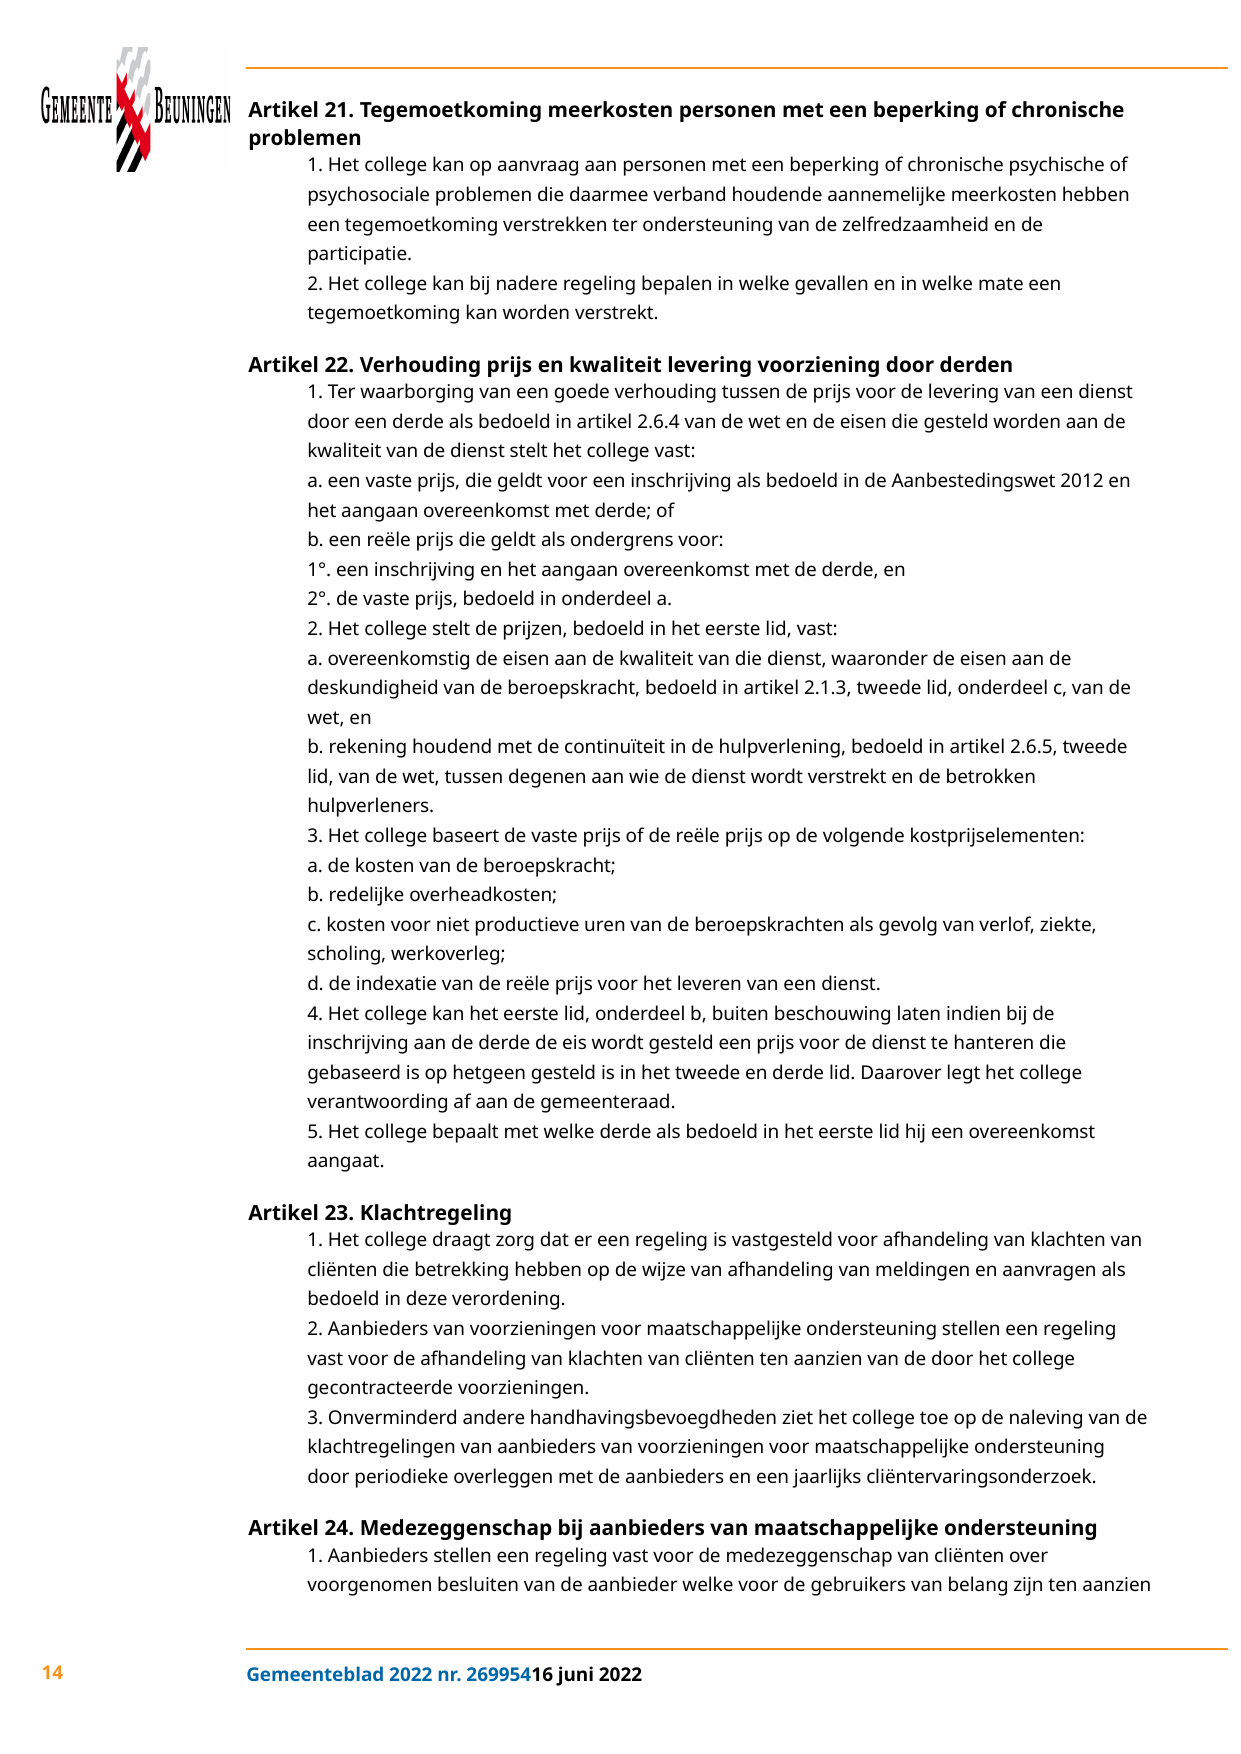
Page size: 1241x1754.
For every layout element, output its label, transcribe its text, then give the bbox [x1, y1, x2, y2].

list 3. Onverminderd andere handhavingsbevoegdheden ziet het college toe op de naleving van de klachtregelingen van aanbieders van voorzieningen voor maatschappelijke ondersteuning door periodieke overleggen met de aanbieders en een jaarlijks cliëntervaringsonderzoek. [248, 1404, 1152, 1489]
picture [41, 47, 231, 172]
list 2°. de vaste prijs, bedoeld in onderdeel a. [248, 586, 1152, 611]
list d. de indexatie van de reële prijs voor het leveren van een dienst. [248, 970, 1152, 996]
list 1. Aanbieders stellen een regeling vast voor de medezeggenschap van cliënten over voorgenomen besluiten van de aanbieder welke voor de gebruikers van belang zijn ten aanzien [248, 1542, 1152, 1597]
list a. de kosten van de beroepskracht; [248, 852, 1152, 877]
list 3. Het college baseert de vaste prijs of de reële prijs op de volgende kostprijselementen: [248, 822, 1152, 848]
text Artikel 22. Verhouding prijs en kwaliteit levering voorziening door derden [248, 350, 1152, 378]
text Artikel 21. Tegemoetkoming meerkosten personen met een beperking of chronische problemen [248, 95, 1152, 152]
list a. een vaste prijs, die geldt voor een inschrijving als bedoeld in de Aanbestedingswet 2012 en het aangaan overeenkomst met derde; of [248, 467, 1152, 522]
list 1. Ter waarborging van een goede verhouding tussen de prijs voor de levering van een dienst door een derde als bedoeld in artikel 2.6.4 van de wet en de eisen die gesteld worden aan de kwaliteit van de dienst stelt het college vast: [248, 378, 1152, 463]
list b. een reële prijs die geldt als ondergrens voor: [248, 526, 1152, 552]
list a. overeenkomstig de eisen aan de kwaliteit van die dienst, waaronder de eisen aan de deskundigheid van de beroepskracht, bedoeld in artikel 2.1.3, tweede lid, onderdeel c, van de wet, en [248, 645, 1152, 729]
text Artikel 23. Klachtregeling [248, 1198, 1152, 1226]
text Artikel 24. Medezeggenschap bij aanbieders van maatschappelijke ondersteuning [248, 1513, 1152, 1542]
list c. kosten voor niet productieve uren van de beroepskrachten als gevolg van verlof, ziekte, scholing, werkoverleg; [248, 911, 1152, 966]
list b. redelijke overheadkosten; [248, 881, 1152, 907]
list 5. Het college bepaalt met welke derde als bedoeld in het eerste lid hij een overeenkomst aangaat. [248, 1118, 1152, 1173]
list 1. Het college draagt zorg dat er een regeling is vastgesteld voor afhandeling van klachten van cliënten die betrekking hebben op de wijze van afhandeling van meldingen en aanvragen als bedoeld in deze verordening. [248, 1226, 1152, 1311]
list 2. Het college stelt de prijzen, bedoeld in het eerste lid, vast: [248, 615, 1152, 641]
list 1°. een inschrijving en het aangaan overeenkomst met de derde, en [248, 556, 1152, 582]
list 2. Aanbieders van voorzieningen voor maatschappelijke ondersteuning stellen een regeling vast voor de afhandeling van klachten van cliënten ten aanzien van de door het college gecontracteerde voorzieningen. [248, 1315, 1152, 1400]
list b. rekening houdend met de continuïteit in de hulpverlening, bedoeld in artikel 2.6.5, tweede lid, van de wet, tussen degenen aan wie de dienst wordt verstrekt en de betrokken hulpverleners. [248, 733, 1152, 818]
list 1. Het college kan op aanvraag aan personen met een beperking of chronische psychische of psychosociale problemen die daarmee verband houdende aannemelijke meerkosten hebben een tegemoetkoming verstrekken ter ondersteuning van de zelfredzaamheid en de participatie. [248, 152, 1152, 266]
list 2. Het college kan bij nadere regeling bepalen in welke gevallen en in welke mate een tegemoetkoming kan worden verstrekt. [248, 270, 1152, 325]
list 4. Het college kan het eerste lid, onderdeel b, buiten beschouwing laten indien bij de inschrijving aan de derde de eis wordt gesteld een prijs voor de dienst te hanteren die gebaseerd is op hetgeen gesteld is in het tweede en derde lid. Daarover legt het college verantwoording af aan de gemeenteraad. [248, 1000, 1152, 1114]
